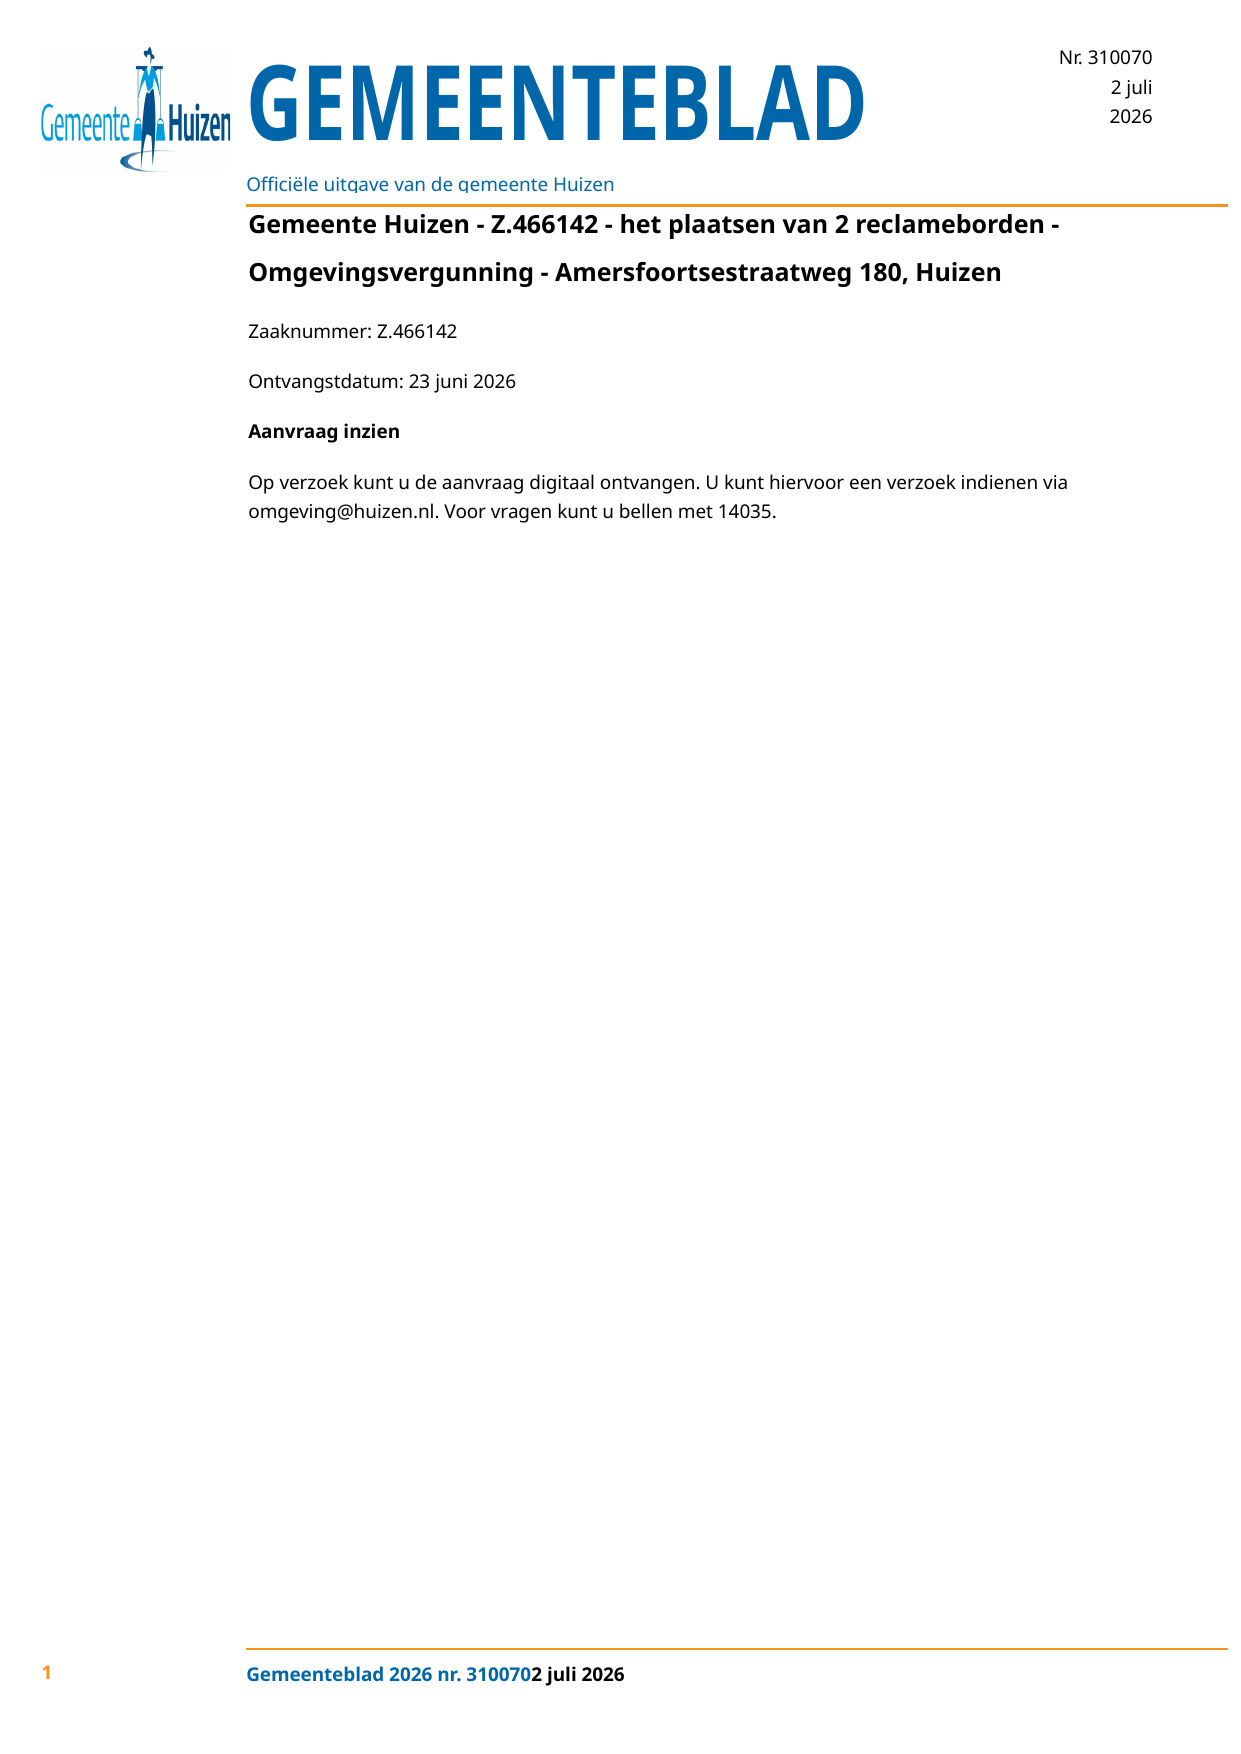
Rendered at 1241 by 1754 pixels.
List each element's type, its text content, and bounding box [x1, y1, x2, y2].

picture [41, 47, 231, 172]
text Aanvraag inzien [248, 419, 1152, 444]
text Zaaknummer: Z.466142 [248, 318, 1152, 344]
text Op verzoek kunt u de aanvraag digitaal ontvangen. U kunt hiervoor een verzoek indienen via omgeving@huizen.nl. Voor vragen kunt u bellen met 14035. [248, 469, 1152, 524]
text Ontvangstdatum: 23 juni 2026 [248, 368, 1152, 394]
text Gemeente Huizen - Z.466142 - het plaatsen van 2 reclameborden - Omgevingsvergunning - Amersfoortsestraatweg 180, Huizen [248, 207, 1152, 288]
